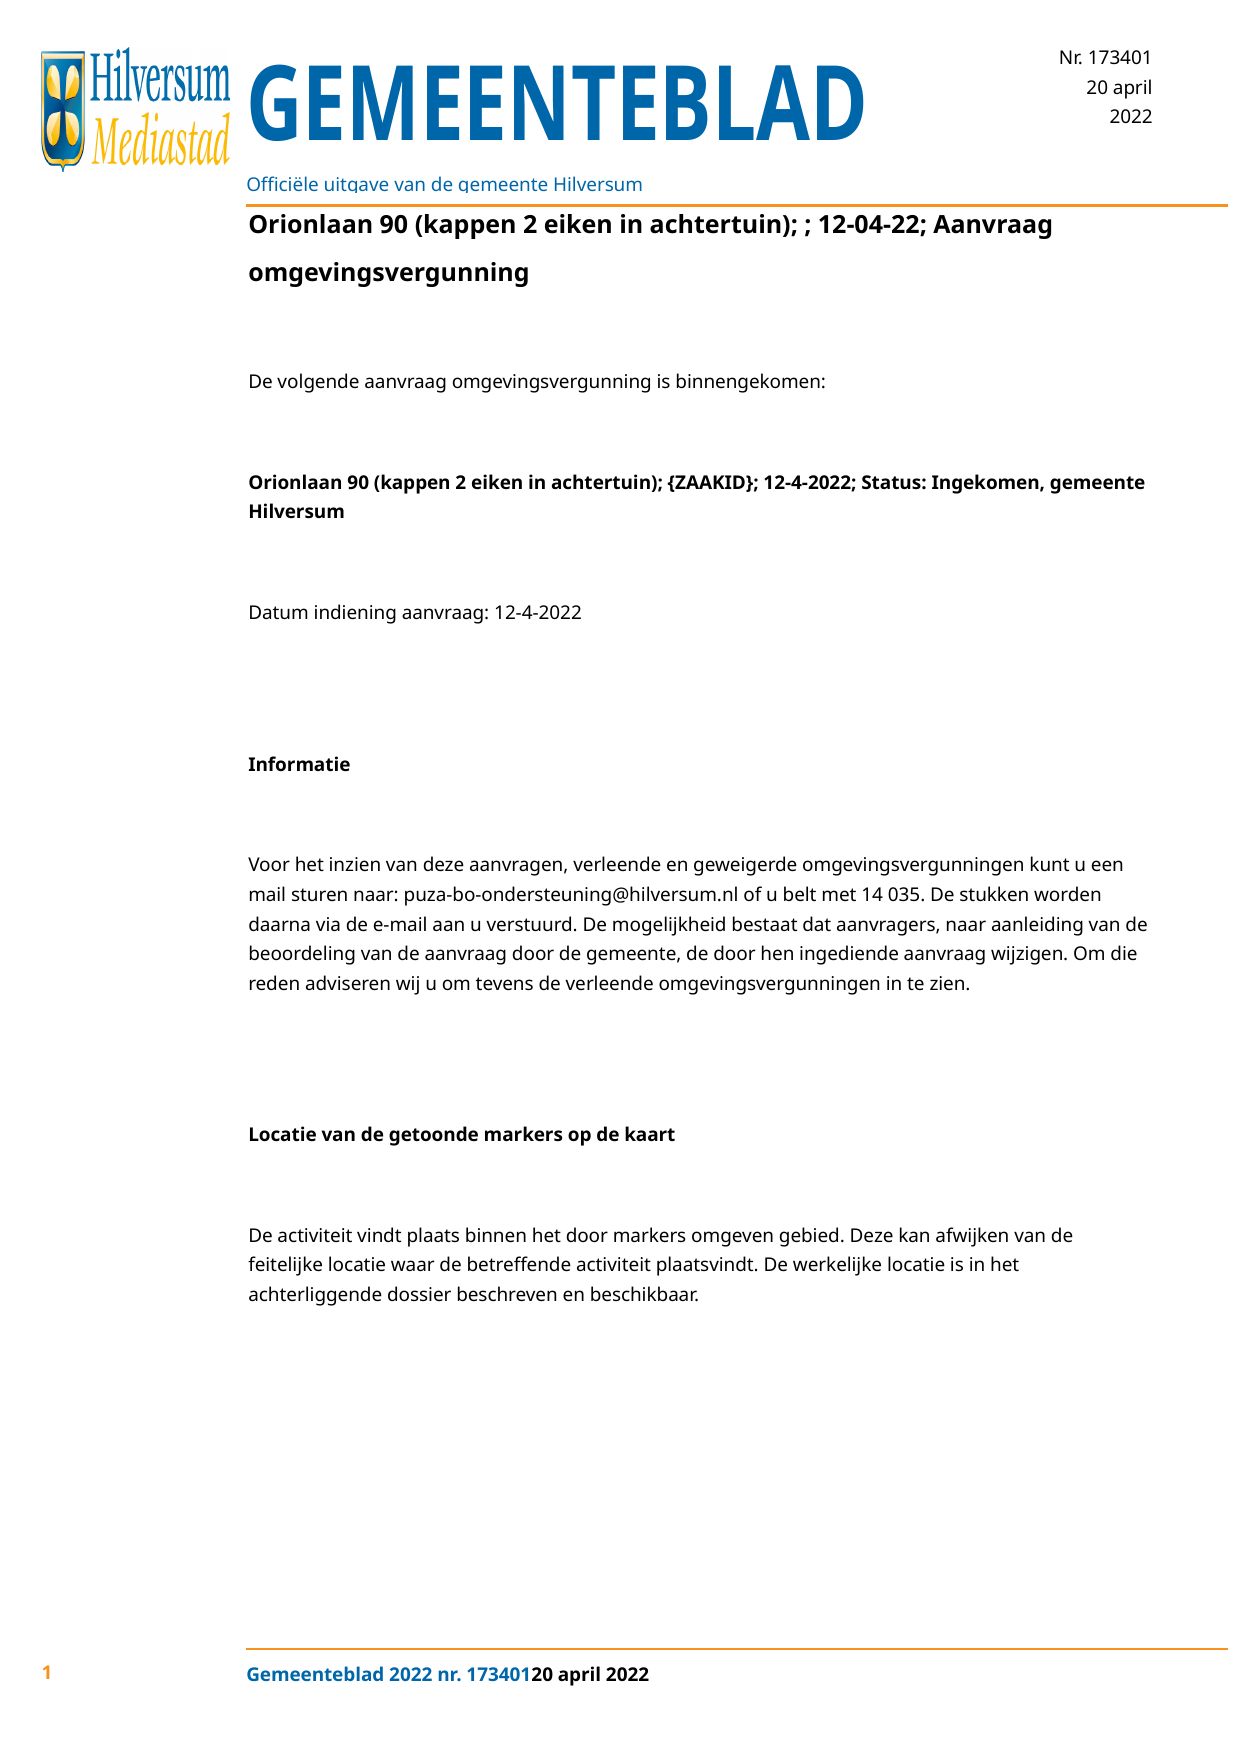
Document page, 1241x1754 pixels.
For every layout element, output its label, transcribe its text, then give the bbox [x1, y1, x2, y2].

text De activiteit vindt plaats binnen het door markers omgeven gebied. Deze kan afwijken van de feitelijke locatie waar de betreffende activiteit plaatsvindt. De werkelijke locatie is in het achterliggende dossier beschreven en beschikbaar. [248, 1222, 1152, 1307]
text Informatie [248, 751, 1152, 777]
text Locatie van de getoonde markers op de kaart [248, 1121, 1152, 1147]
text Orionlaan 90 (kappen 2 eiken in achtertuin); {ZAAKID}; 12-4-2022; Status: Ingekomen, gemeente Hilversum [248, 469, 1152, 524]
text Voor het inzien van deze aanvragen, verleende en geweigerde omgevingsvergunningen kunt u een mail sturen naar: puza-bo-ondersteuning@hilversum.nl of u belt met 14 035. De stukken worden daarna via de e-mail aan u verstuurd. De mogelijkheid bestaat dat aanvragers, naar aanleiding van de beoordeling van de aanvraag door de gemeente, de door hen ingediende aanvraag wijzigen. Om die reden adviseren wij u om tevens de verleende omgevingsvergunningen in te zien. [248, 852, 1152, 996]
picture [41, 47, 231, 172]
text Datum indiening aanvraag: 12-4-2022 [248, 599, 1152, 625]
text De volgende aanvraag omgevingsvergunning is binnengekomen: [248, 368, 1152, 394]
text Orionlaan 90 (kappen 2 eiken in achtertuin); ; 12-04-22; Aanvraag omgevingsvergunning [248, 207, 1152, 288]
